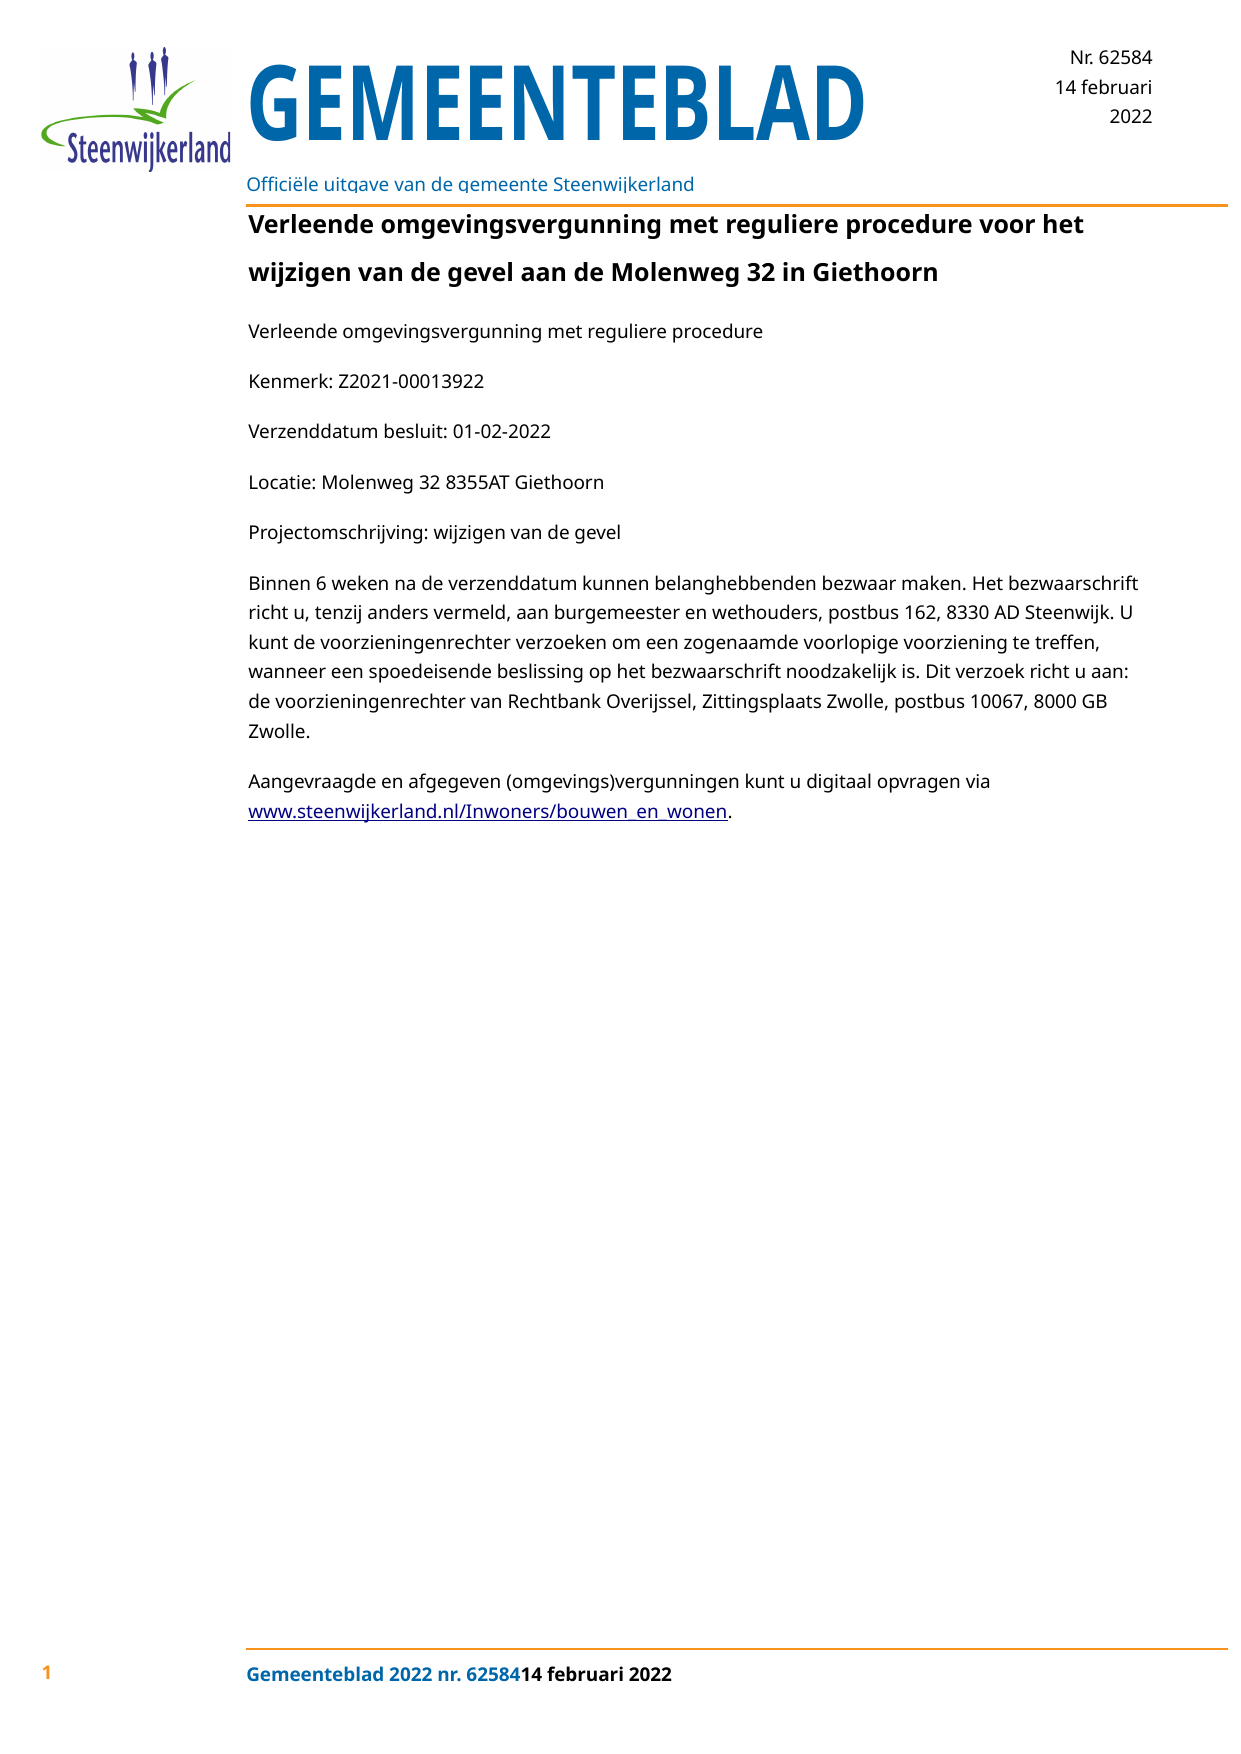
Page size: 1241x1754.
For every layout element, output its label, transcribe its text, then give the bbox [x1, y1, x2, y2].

text Projectomschrijving: wijzigen van de gevel [248, 519, 1152, 545]
text Binnen 6 weken na de verzenddatum kunnen belanghebbenden bezwaar maken. Het bezwaarschrift richt u, tenzij anders vermeld, aan burgemeester en wethouders, postbus 162, 8330 AD Steenwijk. U kunt de voorzieningenrechter verzoeken om een zogenaamde voorlopige voorziening te treffen, wanneer een spoedeisende beslissing op het bezwaarschrift noodzakelijk is. Dit verzoek richt u aan: de voorzieningenrechter van Rechtbank Overijssel, Zittingsplaats Zwolle, postbus 10067, 8000 GB Zwolle. [248, 570, 1152, 744]
text Kenmerk: Z2021-00013922 [248, 368, 1152, 394]
text Locatie: Molenweg 32 8355AT Giethoorn [248, 469, 1152, 495]
picture [41, 47, 231, 172]
text Verleende omgevingsvergunning met reguliere procedure [248, 318, 1152, 344]
text Aangevraagde en afgegeven (omgevings)vergunningen kunt u digitaal opvragen via www.steenwijkerland.nl/Inwoners/bouwen_en_wonen. [248, 768, 1152, 824]
text Verleende omgevingsvergunning met reguliere procedure voor het wijzigen van de gevel aan de Molenweg 32 in Giethoorn [248, 207, 1152, 288]
text Verzenddatum besluit: 01-02-2022 [248, 419, 1152, 444]
